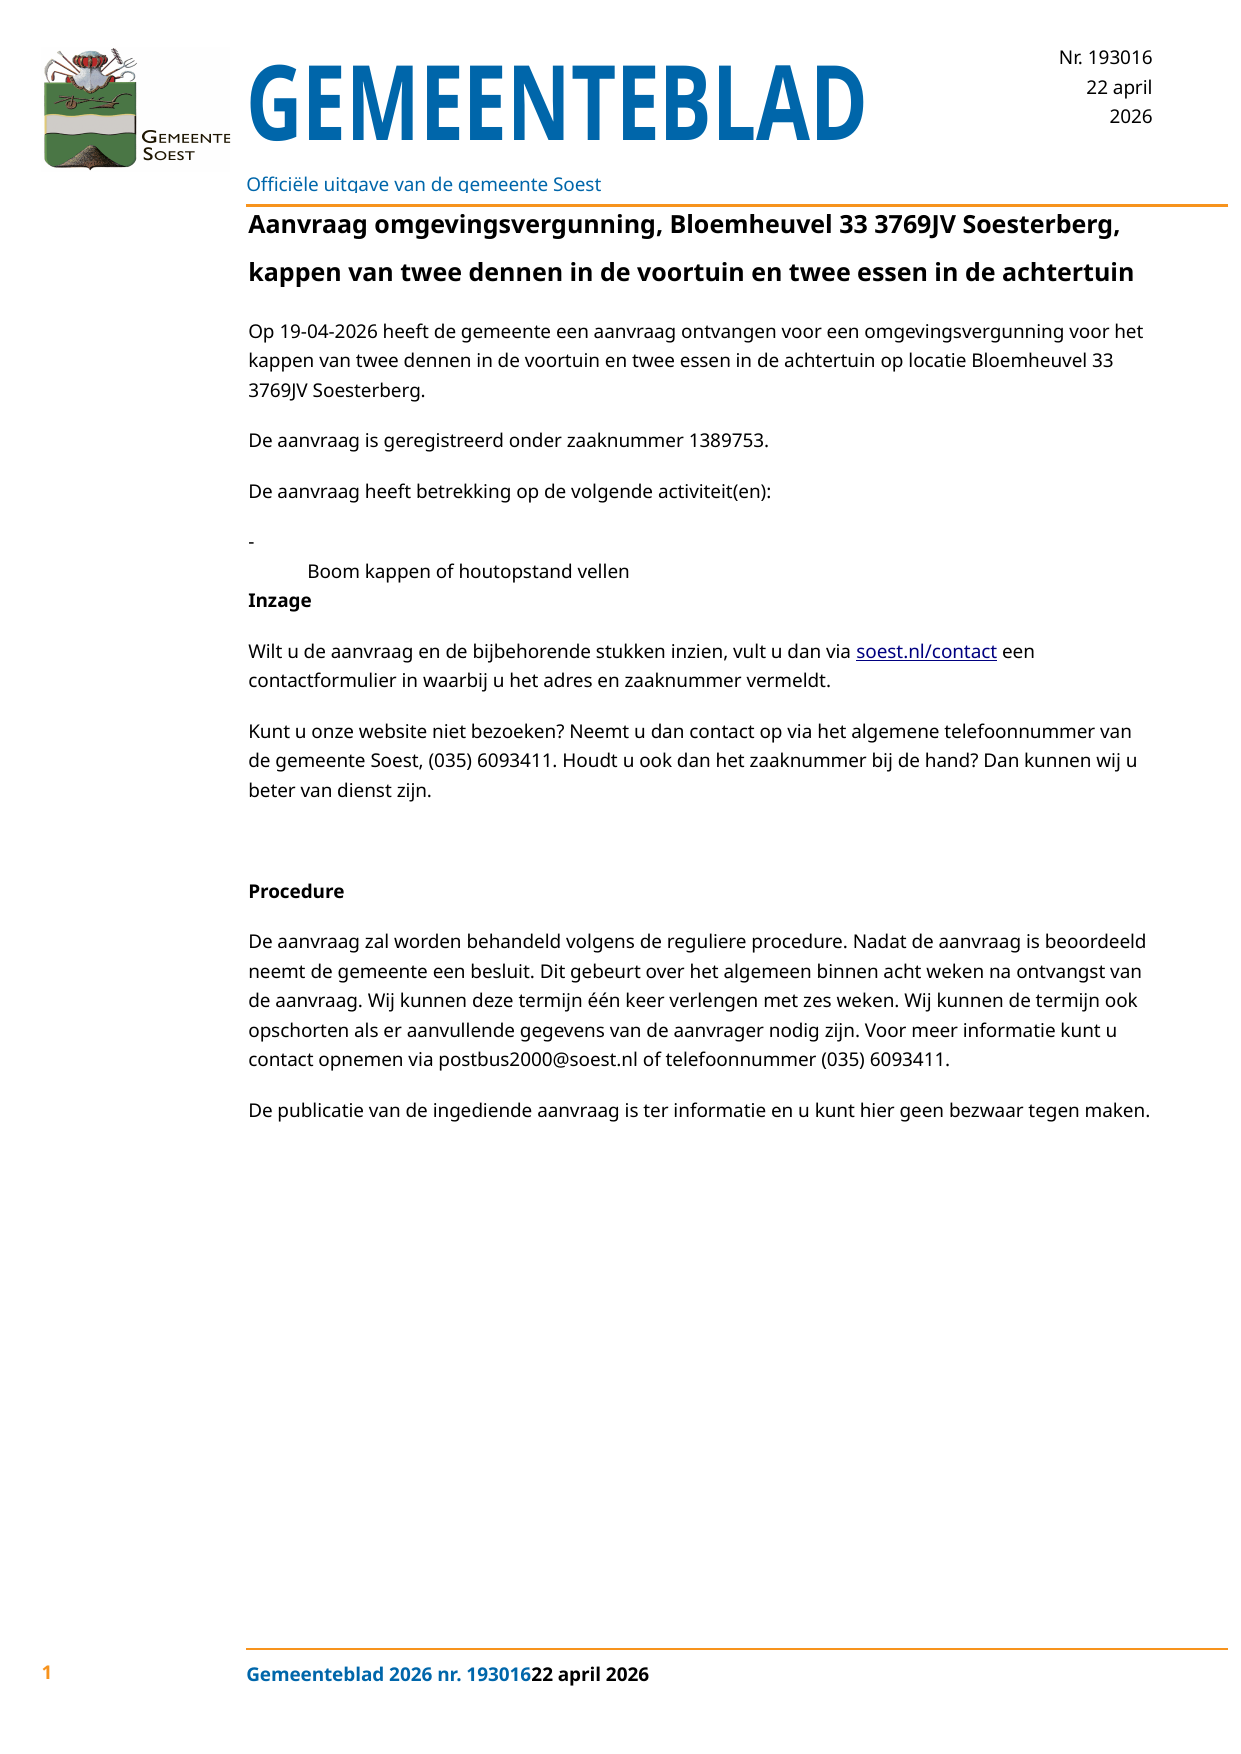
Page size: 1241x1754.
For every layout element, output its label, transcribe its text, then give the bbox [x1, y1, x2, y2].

text De aanvraag heeft betrekking op de volgende activiteit(en): [248, 478, 1152, 504]
picture [41, 47, 231, 172]
text De aanvraag zal worden behandeld volgens de reguliere procedure. Nadat de aanvraag is beoordeeld neemt de gemeente een besluit. Dit gebeurt over het algemeen binnen acht weken na ontvangst van de aanvraag. Wij kunnen deze termijn één keer verlengen met zes weken. Wij kunnen de termijn ook opschorten als er aanvullende gegevens van de aanvrager nodig zijn. Voor meer informatie kunt u contact opnemen via postbus2000@soest.nl of telefoonnummer (035) 6093411. [248, 928, 1152, 1072]
text Inzage [248, 587, 1152, 613]
text Aanvraag omgevingsvergunning, Bloemheuvel 33 3769JV Soesterberg, kappen van twee dennen in de voortuin en twee essen in de achtertuin [248, 207, 1152, 288]
list Boom kappen of houtopstand vellen [248, 558, 1152, 584]
text Procedure [248, 878, 1152, 904]
text Wilt u de aanvraag en de bijbehorende stukken inzien, vult u dan via soest.nl/contact een contactformulier in waarbij u het adres en zaaknummer vermeldt. [248, 638, 1152, 693]
text Kunt u onze website niet bezoeken? Neemt u dan contact op via het algemene telefoonnummer van de gemeente Soest, (035) 6093411. Houdt u ook dan het zaaknummer bij de hand? Dan kunnen wij u beter van dienst zijn. [248, 718, 1152, 803]
text De publicatie van de ingediende aanvraag is ter informatie en u kunt hier geen bezwaar tegen maken. [248, 1097, 1152, 1123]
text De aanvraag is geregistreerd onder zaaknummer 1389753. [248, 427, 1152, 453]
text Op 19-04-2026 heeft de gemeente een aanvraag ontvangen voor een omgevingsvergunning voor het kappen van twee dennen in de voortuin en twee essen in de achtertuin op locatie Bloemheuvel 33 3769JV Soesterberg. [248, 318, 1152, 403]
